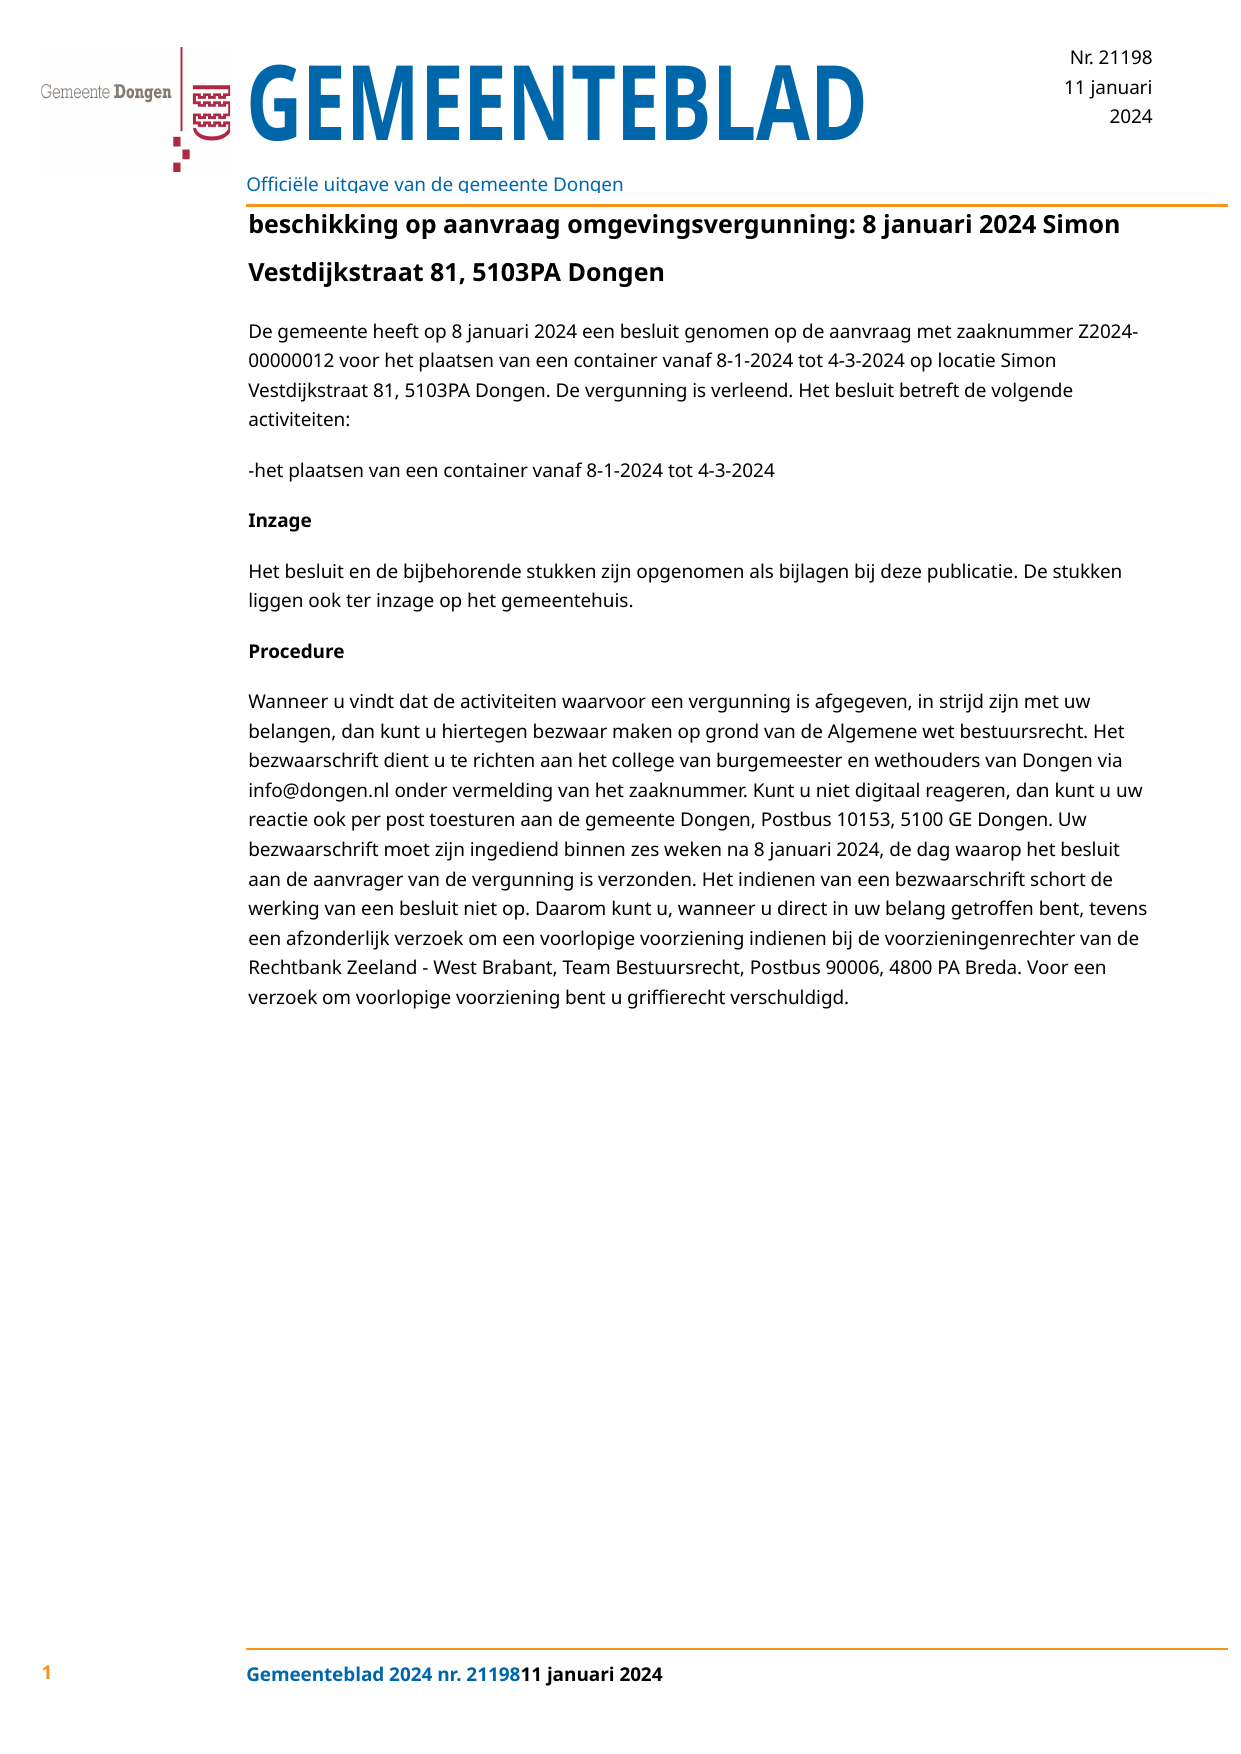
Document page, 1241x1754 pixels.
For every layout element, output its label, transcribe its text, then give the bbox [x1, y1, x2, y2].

text Het besluit en de bijbehorende stukken zijn opgenomen als bijlagen bij deze publicatie. De stukken liggen ook ter inzage op het gemeentehuis. [248, 558, 1152, 613]
text Inzage [248, 507, 1152, 533]
text -het plaatsen van een container vanaf 8-1-2024 tot 4-3-2024 [248, 457, 1152, 483]
picture [41, 47, 231, 172]
text Wanneer u vindt dat de activiteiten waarvoor een vergunning is afgegeven, in strijd zijn met uw belangen, dan kunt u hiertegen bezwaar maken op grond van de Algemene wet bestuursrecht. Het bezwaarschrift dient u te richten aan het college van burgemeester en wethouders van Dongen via info@dongen.nl onder vermelding van het zaaknummer. Kunt u niet digitaal reageren, dan kunt u uw reactie ook per post toesturen aan de gemeente Dongen, Postbus 10153, 5100 GE Dongen. Uw bezwaarschrift moet zijn ingediend binnen zes weken na 8 januari 2024, de dag waarop het besluit aan de aanvrager van de vergunning is verzonden. Het indienen van een bezwaarschrift schort de werking van een besluit niet op. Daarom kunt u, wanneer u direct in uw belang getroffen bent, tevens een afzonderlijk verzoek om een voorlopige voorziening indienen bij de voorzieningenrechter van de Rechtbank Zeeland - West Brabant, Team Bestuursrecht, Postbus 90006, 4800 PA Breda. Voor een verzoek om voorlopige voorziening bent u griffierecht verschuldigd. [248, 688, 1152, 1010]
text Procedure [248, 638, 1152, 664]
text De gemeente heeft op 8 januari 2024 een besluit genomen op de aanvraag met zaaknummer Z2024-00000012 voor het plaatsen van een container vanaf 8-1-2024 tot 4-3-2024 op locatie Simon Vestdijkstraat 81, 5103PA Dongen. De vergunning is verleend. Het besluit betreft de volgende activiteiten: [248, 318, 1152, 432]
text beschikking op aanvraag omgevingsvergunning: 8 januari 2024 Simon Vestdijkstraat 81, 5103PA Dongen [248, 207, 1152, 288]
